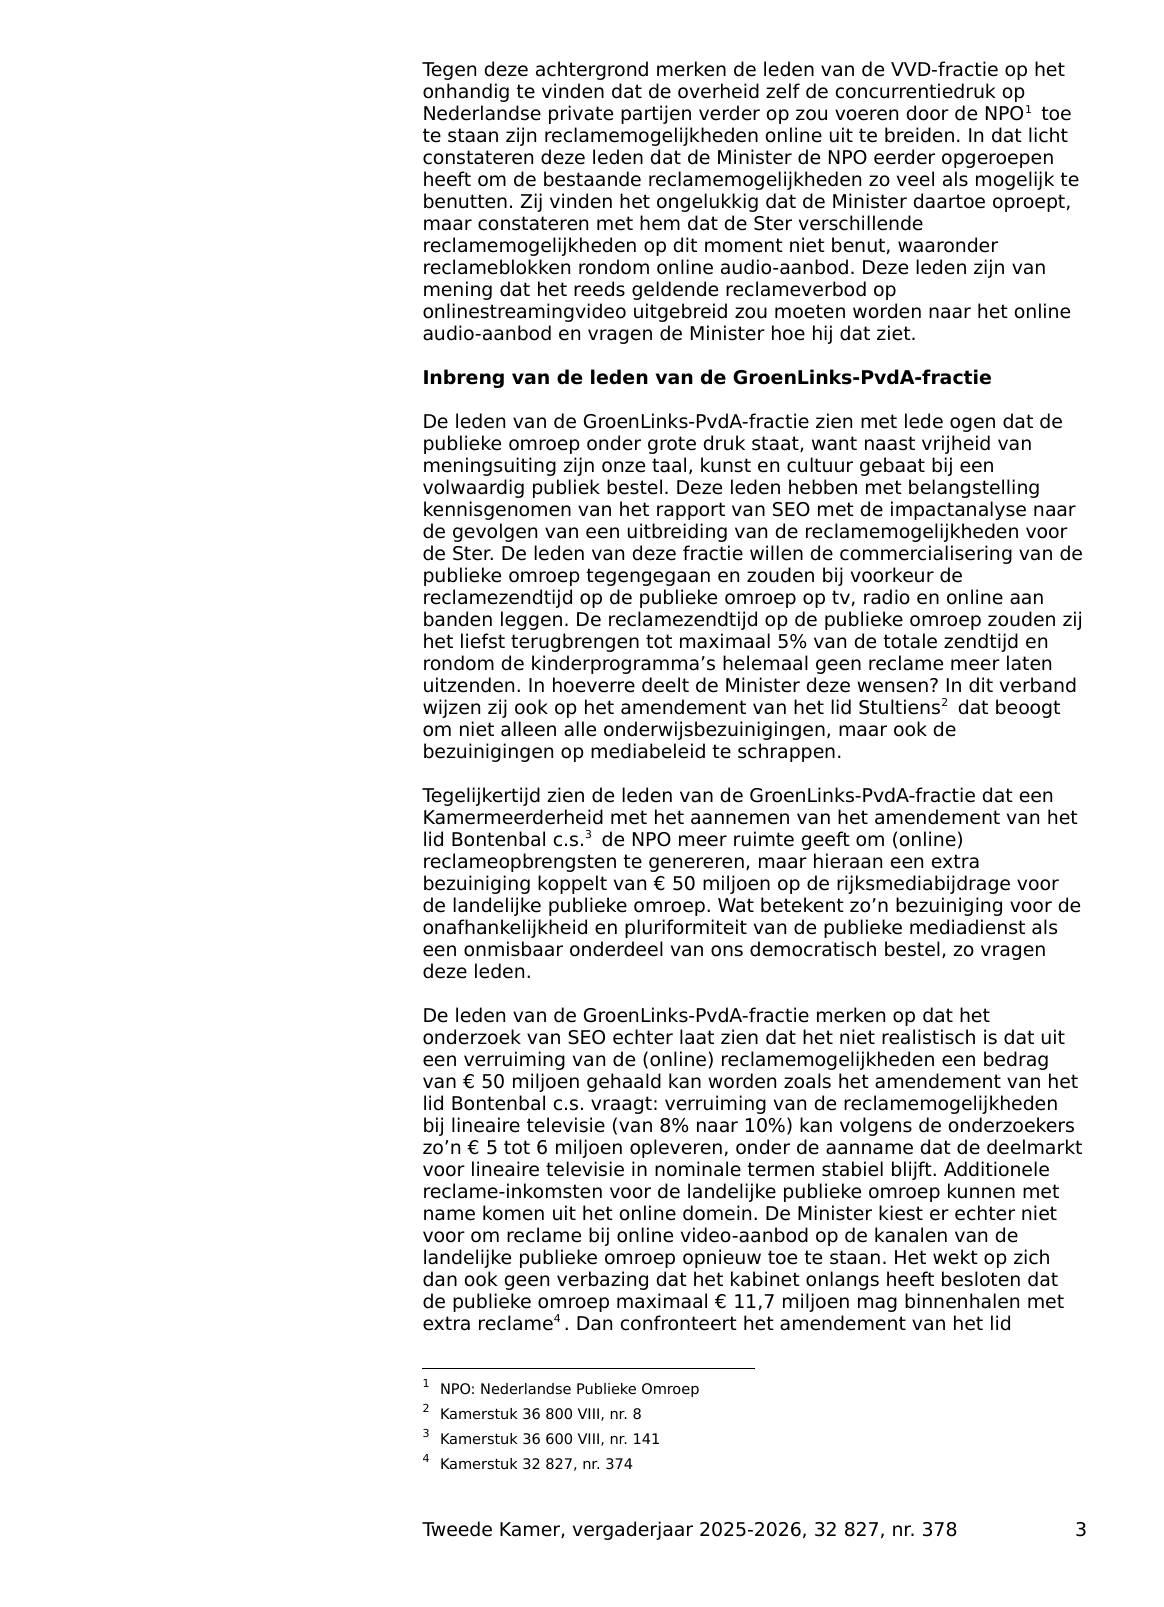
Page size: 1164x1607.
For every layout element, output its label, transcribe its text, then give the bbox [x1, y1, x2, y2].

text Kamerstuk 36 800 VIII, nr. 8 [422, 1402, 1087, 1424]
text NPO: Nederlandse Publieke Omroep [422, 1377, 1087, 1399]
text Kamerstuk 36 600 VIII, nr. 141 [422, 1427, 1087, 1449]
text De leden van de GroenLinks-PvdA-fractie zien met lede ogen dat de publieke omroep onder grote druk staat, want naast vrijheid van meningsuiting zijn onze taal, kunst en cultuur gebaat bij een volwaardig publiek bestel. Deze leden hebben met belangstelling kennisgenomen van het rapport van SEO met de impactanalyse naar de gevolgen van een uitbreiding van de reclamemogelijkheden voor de Ster. De leden van deze fractie willen de commercialisering van de publieke omroep tegengegaan en zouden bij voorkeur de reclamezendtijd op de publieke omroep op tv, radio en online aan banden leggen. De reclamezendtijd op de publieke omroep zouden zij het liefst terugbrengen tot maximaal 5% van de totale zendtijd en rondom de kinderprogramma’s helemaal geen reclame meer laten uitzenden. In hoeverre deelt de Minister deze wensen? In dit verband wijzen zij ook op het amendement van het lid Stultiens dat beoogt om niet alleen alle onderwijsbezuinigingen, maar ook de bezuinigingen op mediabeleid te schrappen. [422, 411, 1087, 763]
subtitle Inbreng van de leden van de GroenLinks-PvdA-fractie [422, 367, 1087, 389]
text De leden van de GroenLinks-PvdA-fractie merken op dat het onderzoek van SEO echter laat zien dat het niet realistisch is dat uit een verruiming van de (online) reclamemogelijkheden een bedrag van € 50 miljoen gehaald kan worden zoals het amendement van het lid Bontenbal c.s. vraagt: verruiming van de reclamemogelijkheden bij lineaire televisie (van 8% naar 10%) kan volgens de onderzoekers zo’n € 5 tot 6 miljoen opleveren, onder de aanname dat de deelmarkt voor lineaire televisie in nominale termen stabiel blijft. Additionele reclame-inkomsten voor de landelijke publieke omroep kunnen met name komen uit het online domein. De Minister kiest er echter niet voor om reclame bij online video-aanbod op de kanalen van de landelijke publieke omroep opnieuw toe te staan. Het wekt op zich dan ook geen verbazing dat het kabinet onlangs heeft besloten dat de publieke omroep maximaal € 11,7 miljoen mag binnenhalen met extra reclame. Dan confronteert het amendement van het lid [422, 1005, 1087, 1335]
text Kamerstuk 32 827, nr. 374 [422, 1452, 1087, 1474]
text Tegelijkertijd zien de leden van de GroenLinks-PvdA-fractie dat een Kamermeerderheid met het aannemen van het amendement van het lid Bontenbal c.s. de NPO meer ruimte geeft om (online) reclameopbrengsten te genereren, maar hieraan een extra bezuiniging koppelt van € 50 miljoen op de rijksmediabijdrage voor de landelijke publieke omroep. Wat betekent zo’n bezuiniging voor de onafhankelijkheid en pluriformiteit van de publieke mediadienst als een onmisbaar onderdeel van ons democratisch bestel, zo vragen deze leden. [422, 785, 1087, 983]
text Tegen deze achtergrond merken de leden van de VVD-fractie op het onhandig te vinden dat de overheid zelf de concurrentiedruk op Nederlandse private partijen verder op zou voeren door de NPO toe te staan zijn reclamemogelijkheden online uit te breiden. In dat licht constateren deze leden dat de Minister de NPO eerder opgeroepen heeft om de bestaande reclamemogelijkheden zo veel als mogelijk te benutten. Zij vinden het ongelukkig dat de Minister daartoe oproept, maar constateren met hem dat de Ster verschillende reclamemogelijkheden op dit moment niet benut, waaronder reclameblokken rondom online audio-aanbod. Deze leden zijn van mening dat het reeds geldende reclameverbod op onlinestreamingvideo uitgebreid zou moeten worden naar het online audio-aanbod en vragen de Minister hoe hij dat ziet. [422, 59, 1087, 345]
